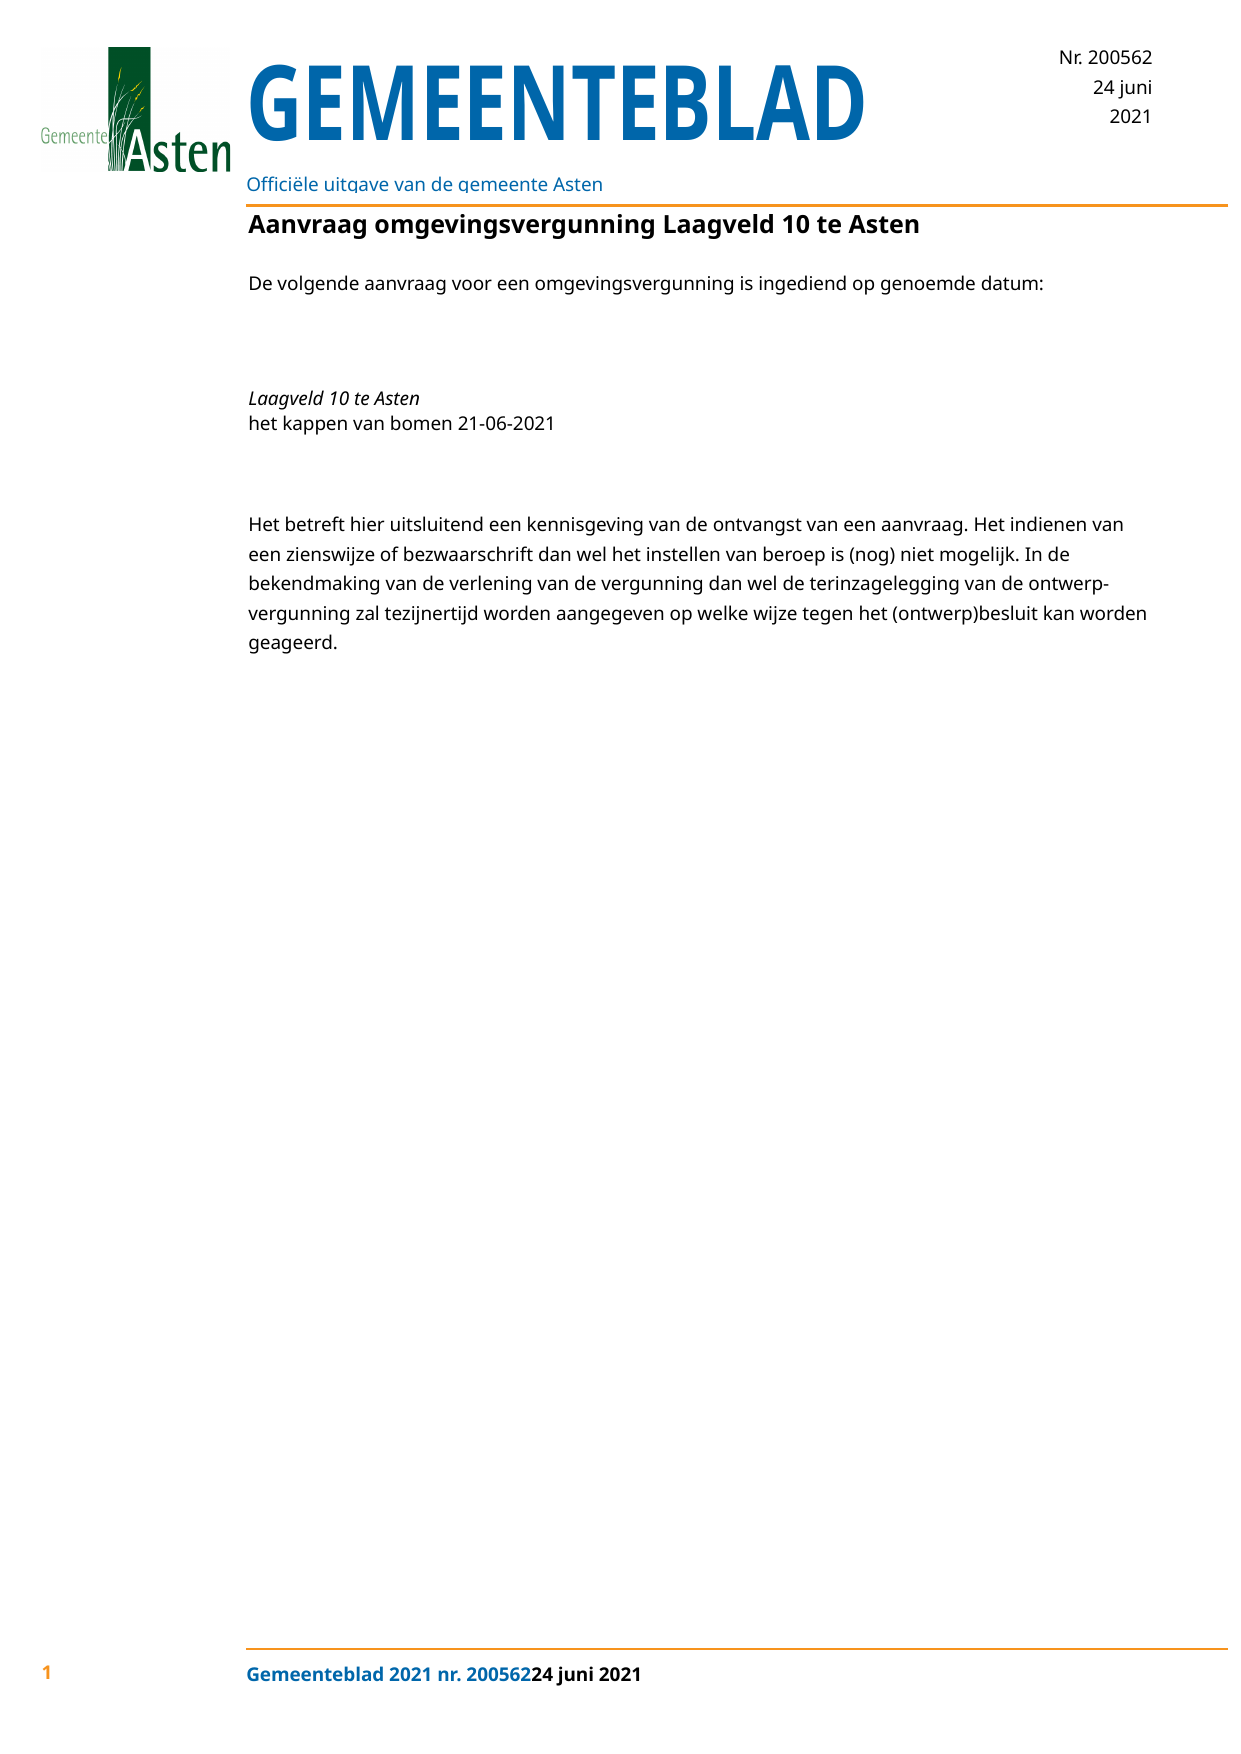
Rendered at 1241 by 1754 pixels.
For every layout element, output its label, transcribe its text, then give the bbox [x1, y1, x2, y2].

text Aanvraag omgevingsvergunning Laagveld 10 te Asten [248, 207, 1152, 241]
text Laagveld 10 te Asten [248, 385, 1152, 410]
text Het betreft hier uitsluitend een kennisgeving van de ontvangst van een aanvraag. Het indienen van een zienswijze of bezwaarschrift dan wel het instellen van beroep is (nog) niet mogelijk. In de bekendmaking van de verlening van de vergunning dan wel de terinzagelegging van de ontwerp-vergunning zal tezijnertijd worden aangegeven op welke wijze tegen het (ontwerp)besluit kan worden geageerd. [248, 511, 1152, 655]
text het kappen van bomen 21-06-2021 [248, 410, 1152, 436]
picture [41, 47, 231, 172]
text De volgende aanvraag voor een omgevingsvergunning is ingediend op genoemde datum: [248, 270, 1152, 296]
